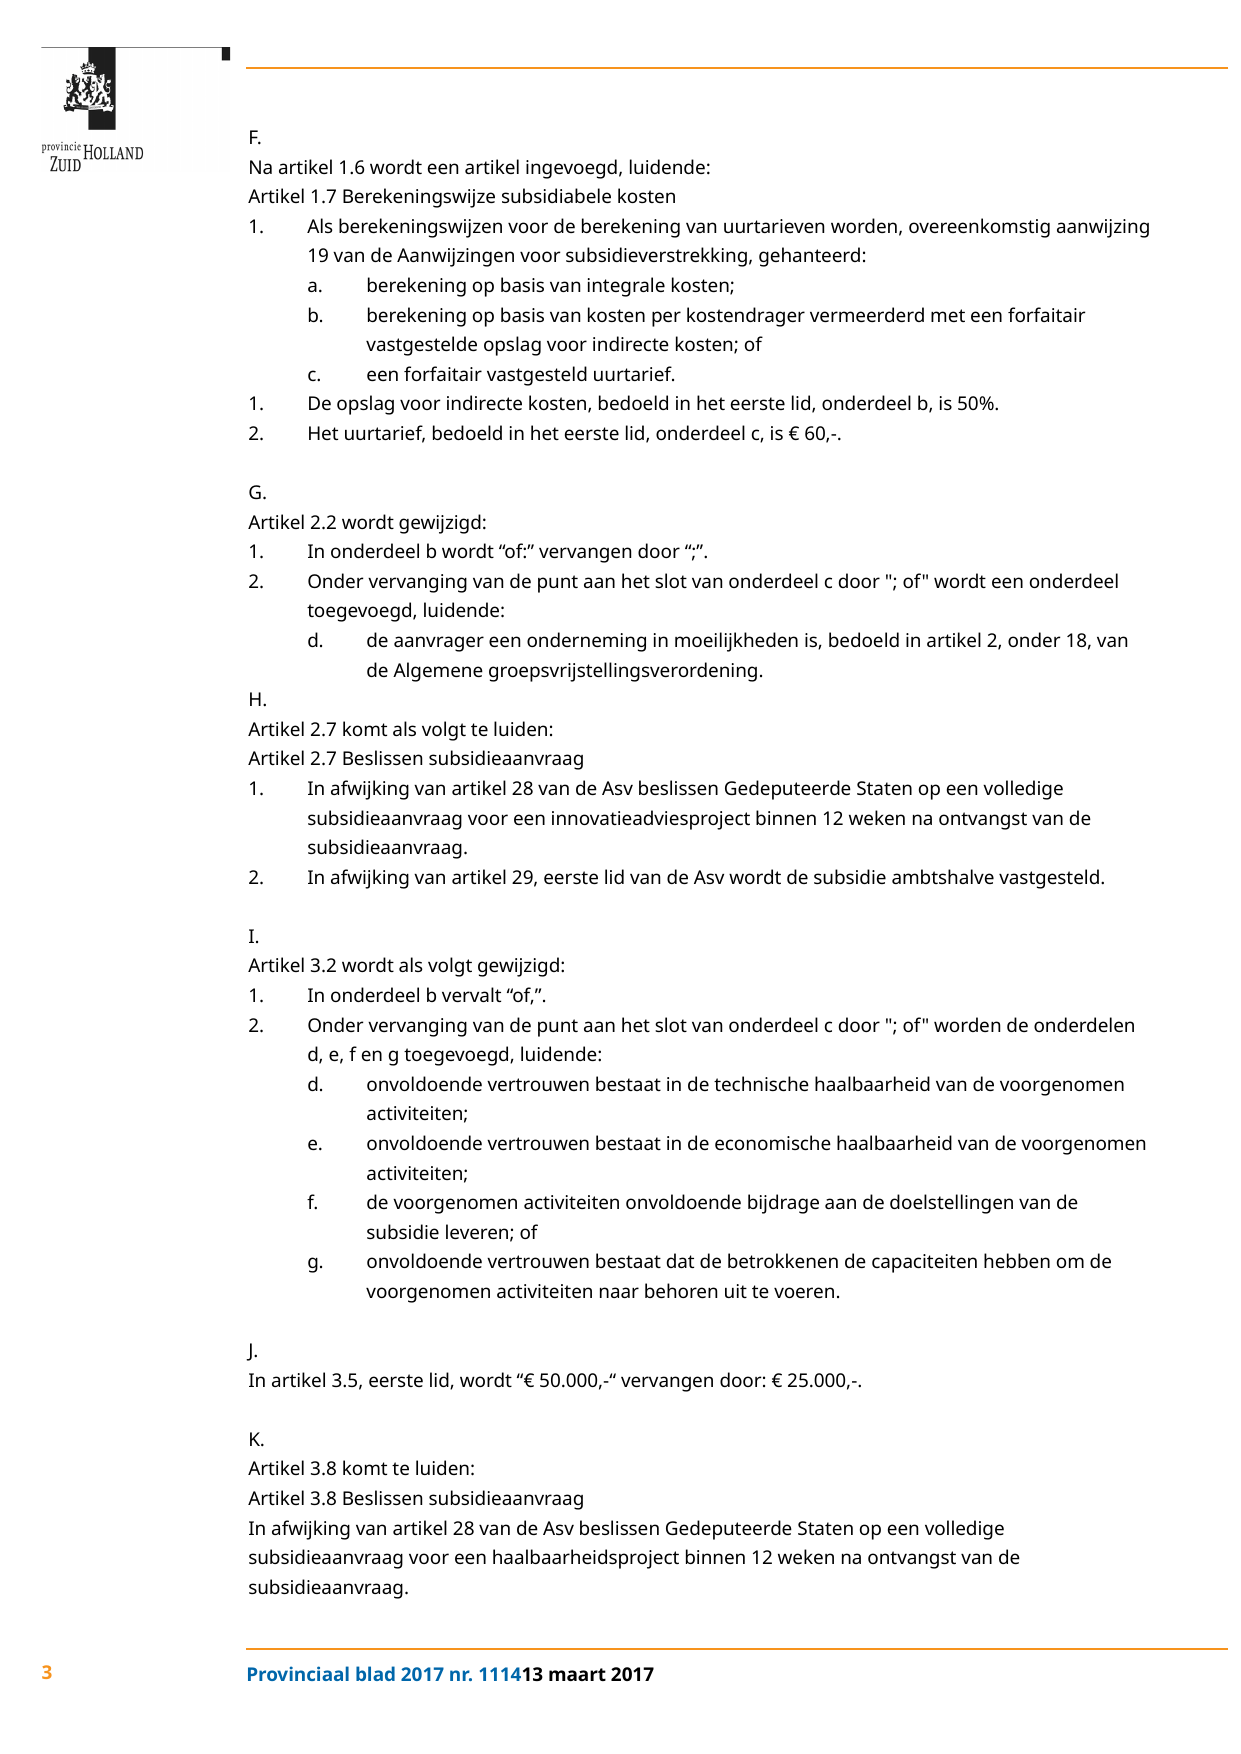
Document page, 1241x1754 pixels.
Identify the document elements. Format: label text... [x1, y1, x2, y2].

list berekening op basis van kosten per kostendrager vermeerderd met een forfaitair vastgestelde opslag voor indirecte kosten; of [307, 302, 1152, 357]
text Artikel 3.8 Beslissen subsidieaanvraag [248, 1485, 1152, 1511]
list berekening op basis van integrale kosten; [307, 272, 1152, 298]
list In afwijking van artikel 28 van de Asv beslissen Gedeputeerde Staten op een volledige subsidieaanvraag voor een innovatieadviesproject binnen 12 weken na ontvangst van de subsidieaanvraag. [248, 775, 1152, 860]
text In artikel 3.5, eerste lid, wordt “€ 50.000,-“ vervangen door: € 25.000,-. [248, 1367, 1152, 1393]
text H. [248, 686, 1152, 712]
text K. [248, 1426, 1152, 1452]
picture [41, 47, 231, 172]
list In onderdeel b vervalt “of,”. [248, 982, 1152, 1008]
text Artikel 2.2 wordt gewijzigd: [248, 509, 1152, 535]
list de aanvrager een onderneming in moeilijkheden is, bedoeld in artikel 2, onder 18, van de Algemene groepsvrijstellingsverordening. [307, 627, 1152, 683]
text In afwijking van artikel 28 van de Asv beslissen Gedeputeerde Staten op een volledige subsidieaanvraag voor een haalbaarheidsproject binnen 12 weken na ontvangst van de subsidieaanvraag. [248, 1515, 1152, 1600]
list onvoldoende vertrouwen bestaat dat de betrokkenen de capaciteiten hebben om de voorgenomen activiteiten naar behoren uit te voeren. [307, 1248, 1152, 1304]
list Als berekeningswijzen voor de berekening van uurtarieven worden, overeenkomstig aanwijzing 19 van de Aanwijzingen voor subsidieverstrekking, gehanteerd: [248, 213, 1152, 268]
list Het uurtarief, bedoeld in het eerste lid, onderdeel c, is € 60,-. [248, 420, 1152, 446]
text Artikel 2.7 Beslissen subsidieaanvraag [248, 746, 1152, 771]
text Artikel 3.8 komt te luiden: [248, 1456, 1152, 1481]
list een forfaitair vastgesteld uurtarief. [307, 361, 1152, 387]
text Na artikel 1.6 wordt een artikel ingevoegd, luidende: [248, 154, 1152, 180]
list de voorgenomen activiteiten onvoldoende bijdrage aan de doelstellingen van de subsidie leveren; of [307, 1189, 1152, 1245]
list Onder vervanging van de punt aan het slot van onderdeel c door "; of" wordt een onderdeel toegevoegd, luidende: [248, 568, 1152, 623]
text Artikel 1.7 Berekeningswijze subsidiabele kosten [248, 183, 1152, 209]
text F. [248, 124, 1152, 150]
text Artikel 2.7 komt als volgt te luiden: [248, 716, 1152, 742]
list In afwijking van artikel 29, eerste lid van de Asv wordt de subsidie ambtshalve vastgesteld. [248, 864, 1152, 890]
text I. [248, 923, 1152, 949]
list onvoldoende vertrouwen bestaat in de economische haalbaarheid van de voorgenomen activiteiten; [307, 1130, 1152, 1186]
list De opslag voor indirecte kosten, bedoeld in het eerste lid, onderdeel b, is 50%. [248, 391, 1152, 416]
text G. [248, 479, 1152, 505]
list Onder vervanging van de punt aan het slot van onderdeel c door "; of" worden de onderdelen d, e, f en g toegevoegd, luidende: [248, 1012, 1152, 1067]
text J. [248, 1337, 1152, 1363]
list onvoldoende vertrouwen bestaat in de technische haalbaarheid van de voorgenomen activiteiten; [307, 1071, 1152, 1126]
text Artikel 3.2 wordt als volgt gewijzigd: [248, 953, 1152, 978]
list In onderdeel b wordt “of:” vervangen door “;”. [248, 538, 1152, 564]
